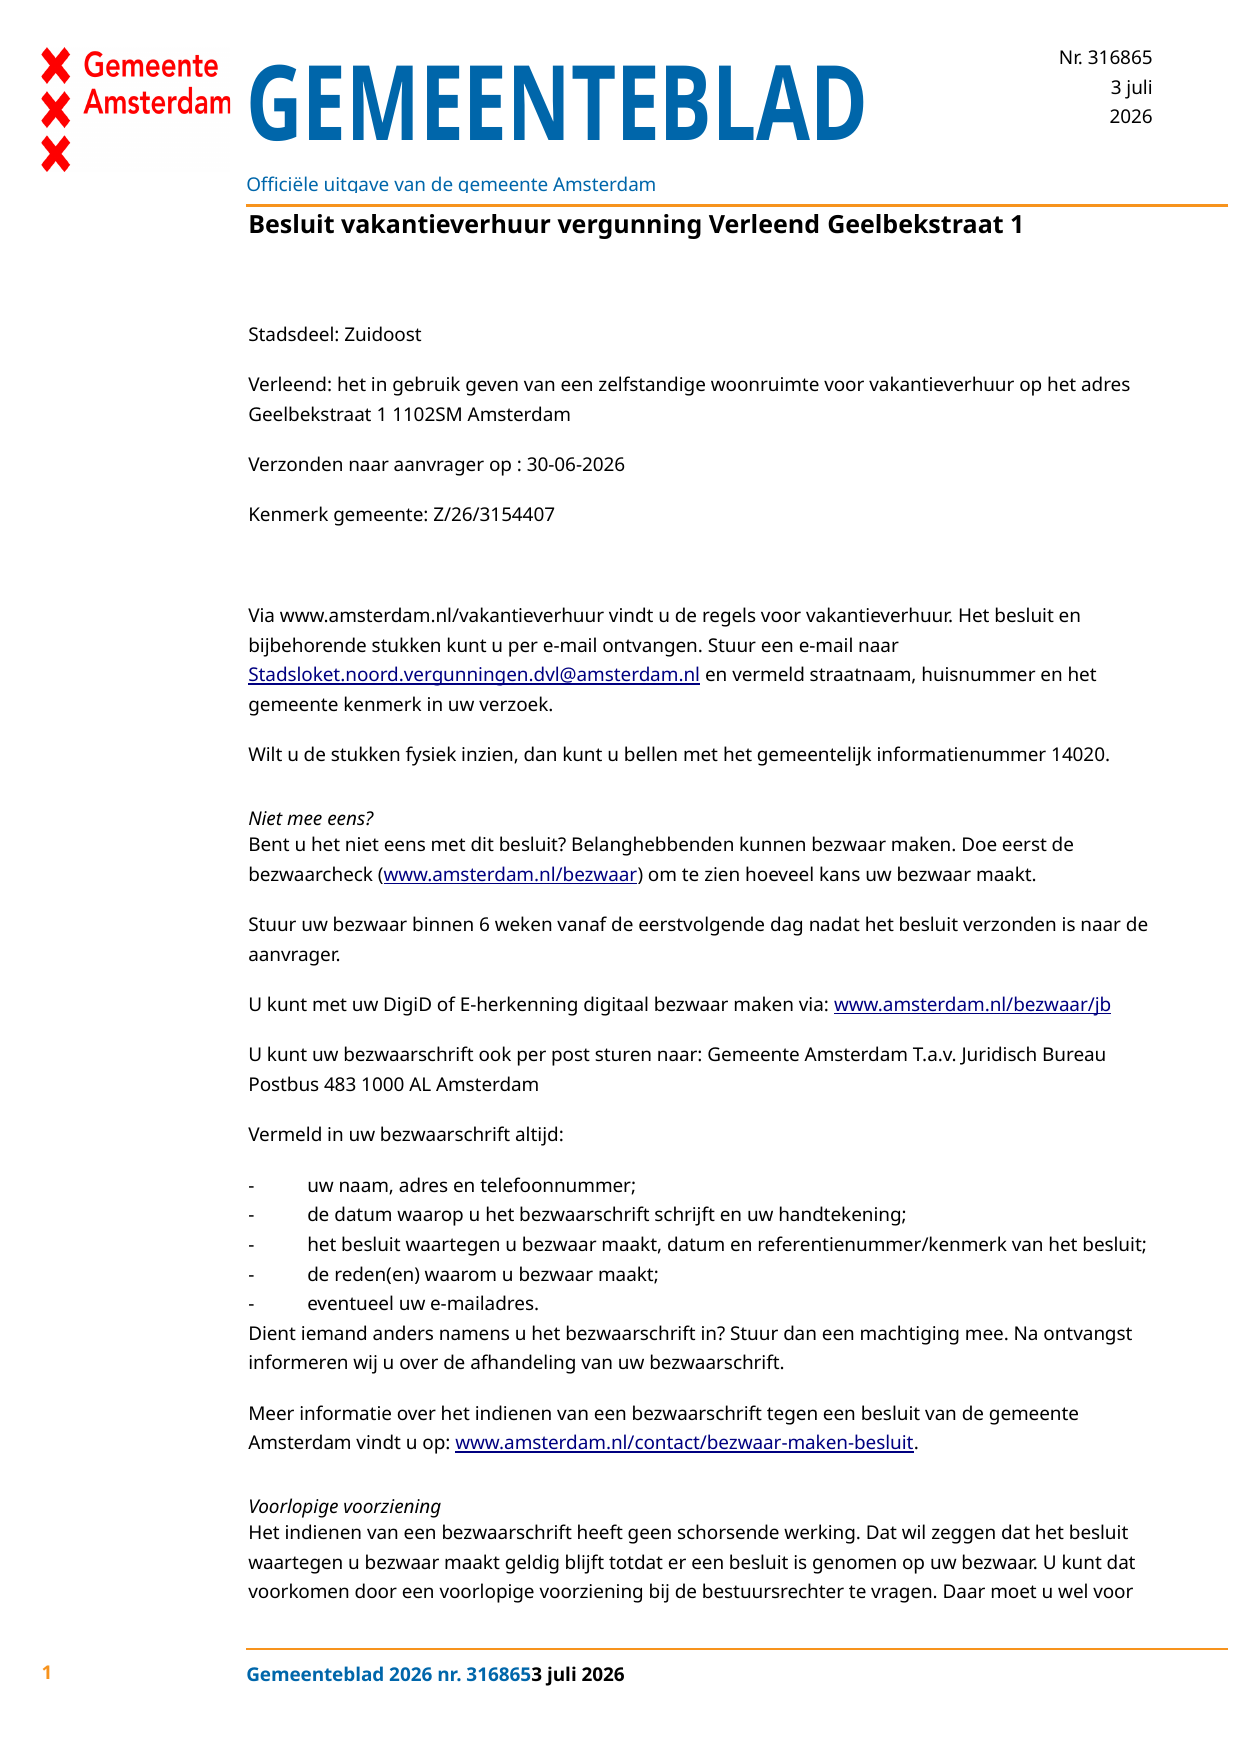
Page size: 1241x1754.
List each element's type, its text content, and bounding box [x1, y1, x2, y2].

picture [41, 47, 231, 172]
text Kenmerk gemeente: Z/26/3154407 [248, 502, 1152, 527]
text Het indienen van een bezwaarschrift heeft geen schorsende werking. Dat wil zeggen dat het besluit waartegen u bezwaar maakt geldig blijft totdat er een besluit is genomen op uw bezwaar. U kunt dat voorkomen door een voorlopige voorziening bij de bestuursrechter te vragen. Daar moet u wel voor [248, 1519, 1152, 1604]
text Stuur uw bezwaar binnen 6 weken vanaf de eerstvolgende dag nadat het besluit verzonden is naar de aanvrager. [248, 911, 1152, 967]
text Besluit vakantieverhuur vergunning Verleend Geelbekstraat 1 [248, 207, 1152, 241]
text Niet mee eens? [248, 806, 1152, 831]
text Vermeld in uw bezwaarschrift altijd: [248, 1122, 1152, 1147]
list de reden(en) waarom u bezwaar maakt; [248, 1261, 1152, 1287]
text Dient iemand anders namens u het bezwaarschrift in? Stuur dan een machtiging mee. Na ontvangst informeren wij u over de afhandeling van uw bezwaarschrift. [248, 1320, 1152, 1375]
text Wilt u de stukken fysiek inzien, dan kunt u bellen met het gemeentelijk informatienummer 14020. [248, 742, 1152, 767]
list het besluit waartegen u bezwaar maakt, datum en referentienummer/kenmerk van het besluit; [248, 1231, 1152, 1257]
text Bent u het niet eens met dit besluit? Belanghebbenden kunnen bezwaar maken. Doe eerst de bezwaarcheck (www.amsterdam.nl/bezwaar) om te zien hoeveel kans uw bezwaar maakt. [248, 831, 1152, 887]
text Via www.amsterdam.nl/vakantieverhuur vindt u de regels voor vakantieverhuur. Het besluit en bijbehorende stukken kunt u per e-mail ontvangen. Stuur een e-mail naar Stadsloket.noord.vergunningen.dvl@amsterdam.nl en vermeld straatnaam, huisnummer en het gemeente kenmerk in uw verzoek. [248, 602, 1152, 717]
text U kunt met uw DigiD of E-herkenning digitaal bezwaar maken via: www.amsterdam.nl/bezwaar/jb [248, 991, 1152, 1017]
text Voorlopige voorziening [248, 1493, 1152, 1519]
list eventueel uw e-mailadres. [248, 1290, 1152, 1316]
text Stadsdeel: Zuidoost [248, 321, 1152, 346]
text Meer informatie over het indienen van een bezwaarschrift tegen een besluit van de gemeente Amsterdam vindt u op: www.amsterdam.nl/contact/bezwaar-maken-besluit. [248, 1400, 1152, 1455]
text U kunt uw bezwaarschrift ook per post sturen naar: Gemeente Amsterdam T.a.v. Juridisch Bureau Postbus 483 1000 AL Amsterdam [248, 1042, 1152, 1097]
list uw naam, adres en telefoonnummer; [248, 1172, 1152, 1198]
text Verleend: het in gebruik geven van een zelfstandige woonruimte voor vakantieverhuur op het adres Geelbekstraat 1 1102SM Amsterdam [248, 371, 1152, 426]
list de datum waarop u het bezwaarschrift schrijft en uw handtekening; [248, 1202, 1152, 1227]
text Verzonden naar aanvrager op : 30-06-2026 [248, 451, 1152, 477]
